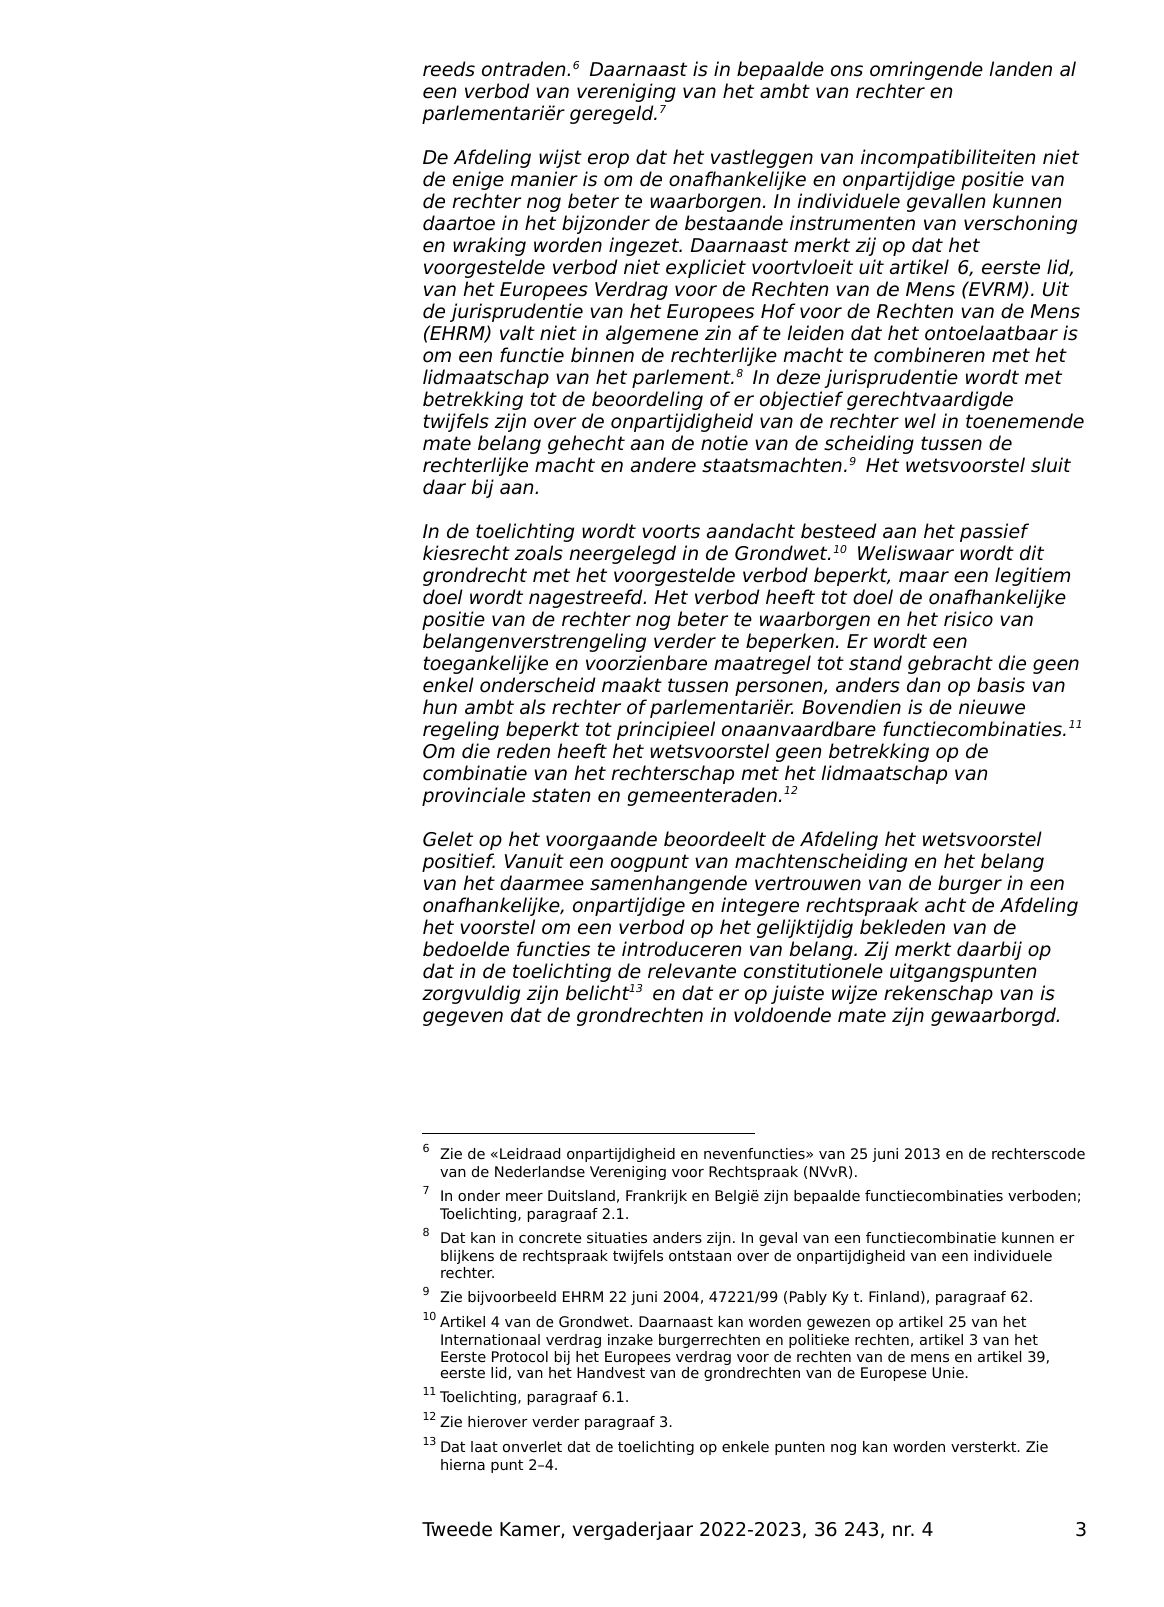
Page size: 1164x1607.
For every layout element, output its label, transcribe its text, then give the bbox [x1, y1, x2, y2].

text Dat kan in concrete situaties anders zijn. In geval van een functiecombinatie kunnen er blijkens de rechtspraak twijfels ontstaan over de onpartijdigheid van een individuele rechter. [422, 1226, 1087, 1282]
text In onder meer Duitsland, Frankrijk en België zijn bepaalde functiecombinaties verboden; Toelichting, paragraaf 2.1. [422, 1184, 1087, 1223]
text Zie bijvoorbeeld EHRM 22 juni 2004, 47221/99 (Pably Ky t. Finland), paragraaf 62. [422, 1285, 1087, 1307]
text Zie hierover verder paragraaf 3. [422, 1410, 1087, 1432]
text Gelet op het voorgaande beoordeelt de Afdeling het wetsvoorstel positief. Vanuit een oogpunt van machtenscheiding en het belang van het daarmee samenhangende vertrouwen van de burger in een onafhankelijke, onpartijdige en integere rechtspraak acht de Afdeling het voorstel om een verbod op het gelijktijdig bekleden van de bedoelde functies te introduceren van belang. Zij merkt daarbij op dat in de toelichting de relevante constitutionele uitgangspunten zorgvuldig zijn belicht en dat er op juiste wijze rekenschap van is gegeven dat de grondrechten in voldoende mate zijn gewaarborgd. [422, 829, 1087, 1027]
text Toelichting, paragraaf 6.1. [422, 1385, 1087, 1407]
text reeds ontraden. Daarnaast is in bepaalde ons omringende landen al een verbod van vereniging van het ambt van rechter en parlementariër geregeld. [422, 59, 1087, 125]
text Dat laat onverlet dat de toelichting op enkele punten nog kan worden versterkt. Zie hierna punt 2–4. [422, 1435, 1087, 1474]
text Artikel 4 van de Grondwet. Daarnaast kan worden gewezen op artikel 25 van het Internationaal verdrag inzake burgerrechten en politieke rechten, artikel 3 van het Eerste Protocol bij het Europees verdrag voor de rechten van de mens en artikel 39, eerste lid, van het Handvest van de grondrechten van de Europese Unie. [422, 1310, 1087, 1382]
text De Afdeling wijst erop dat het vastleggen van incompatibiliteiten niet de enige manier is om de onafhankelijke en onpartijdige positie van de rechter nog beter te waarborgen. In individuele gevallen kunnen daartoe in het bijzonder de bestaande instrumenten van verschoning en wraking worden ingezet. Daarnaast merkt zij op dat het voorgestelde verbod niet expliciet voortvloeit uit artikel 6, eerste lid, van het Europees Verdrag voor de Rechten van de Mens (EVRM). Uit de jurisprudentie van het Europees Hof voor de Rechten van de Mens (EHRM) valt niet in algemene zin af te leiden dat het ontoelaatbaar is om een functie binnen de rechterlijke macht te combineren met het lidmaatschap van het parlement. In deze jurisprudentie wordt met betrekking tot de beoordeling of er objectief gerechtvaardigde twijfels zijn over de onpartijdigheid van de rechter wel in toenemende mate belang gehecht aan de notie van de scheiding tussen de rechterlijke macht en andere staatsmachten. Het wetsvoorstel sluit daar bij aan. [422, 147, 1087, 499]
text Zie de «Leidraad onpartijdigheid en nevenfuncties» van 25 juni 2013 en de rechterscode van de Nederlandse Vereniging voor Rechtspraak (NVvR). [422, 1142, 1087, 1181]
text In de toelichting wordt voorts aandacht besteed aan het passief kiesrecht zoals neergelegd in de Grondwet. Weliswaar wordt dit grondrecht met het voorgestelde verbod beperkt, maar een legitiem doel wordt nagestreefd. Het verbod heeft tot doel de onafhankelijke positie van de rechter nog beter te waarborgen en het risico van belangenverstrengeling verder te beperken. Er wordt een toegankelijke en voorzienbare maatregel tot stand gebracht die geen enkel onderscheid maakt tussen personen, anders dan op basis van hun ambt als rechter of parlementariër. Bovendien is de nieuwe regeling beperkt tot principieel onaanvaardbare functiecombinaties. Om die reden heeft het wetsvoorstel geen betrekking op de combinatie van het rechterschap met het lidmaatschap van provinciale staten en gemeenteraden. [422, 521, 1087, 807]
